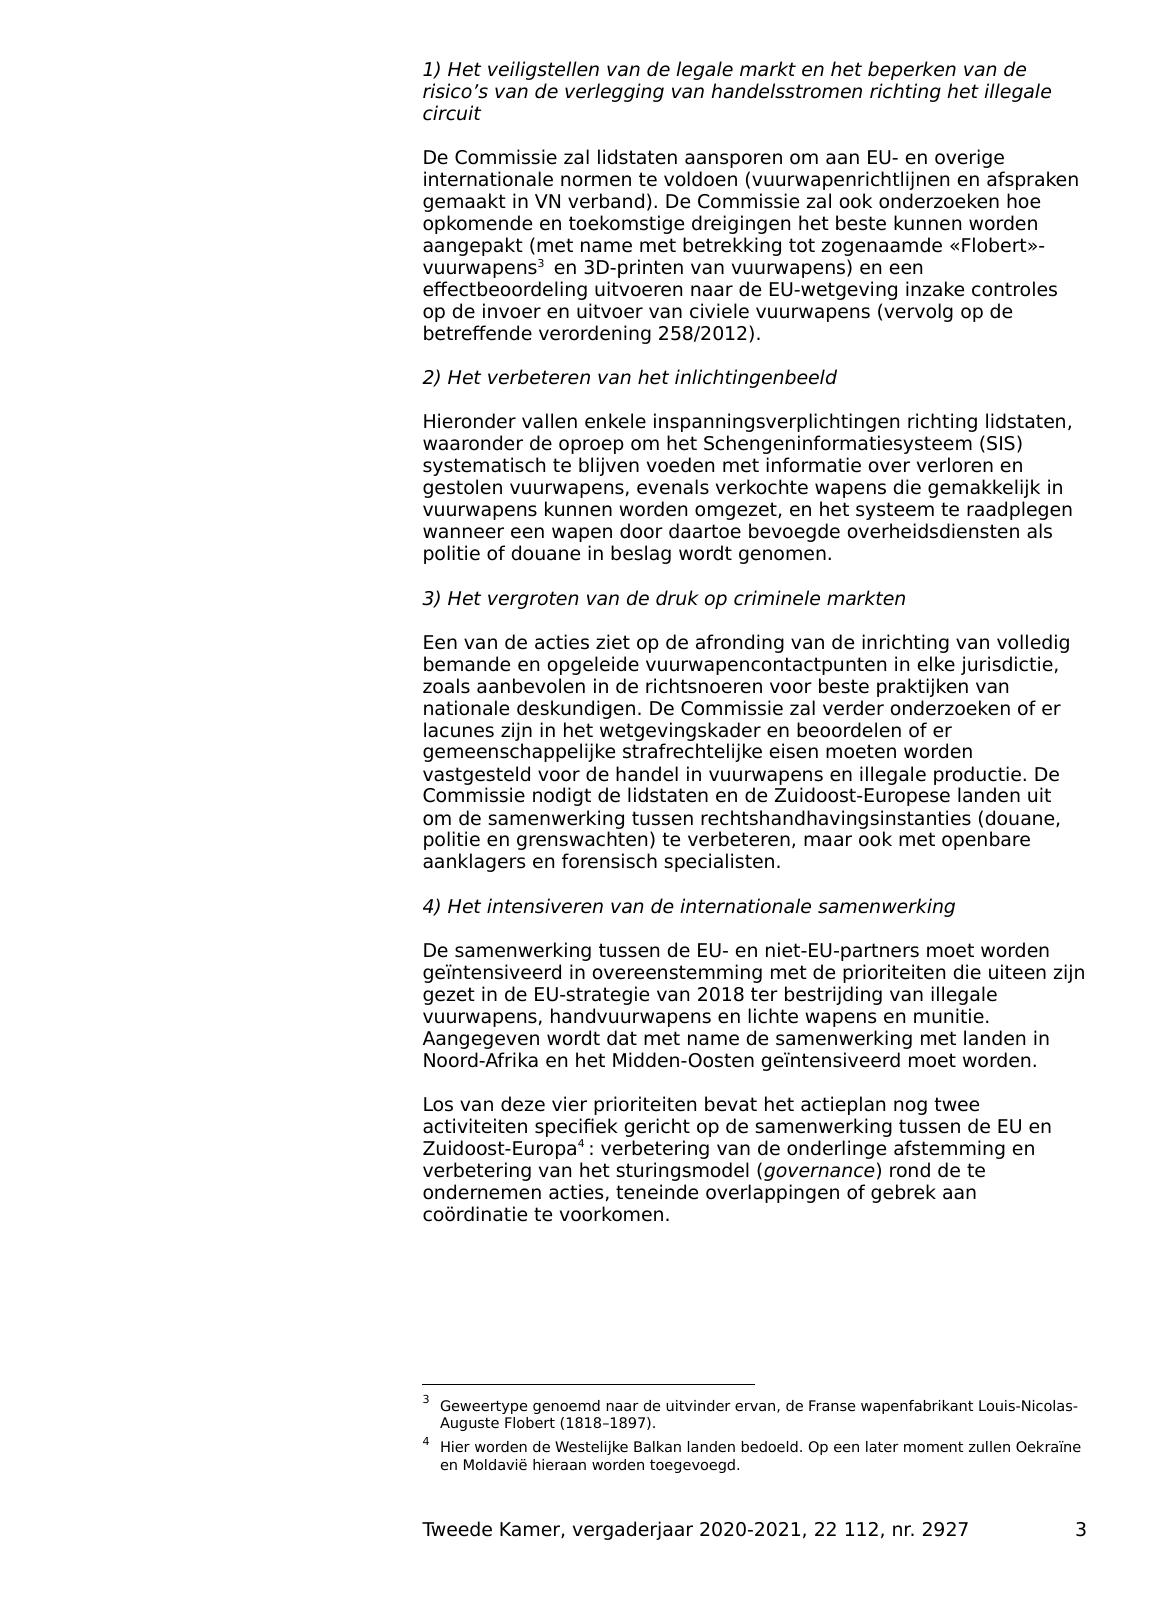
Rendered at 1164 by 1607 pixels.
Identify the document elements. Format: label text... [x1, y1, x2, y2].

text De Commissie zal lidstaten aansporen om aan EU- en overige internationale normen te voldoen (vuurwapenrichtlijnen en afspraken gemaakt in VN verband). De Commissie zal ook onderzoeken hoe opkomende en toekomstige dreigingen het beste kunnen worden aangepakt (met name met betrekking tot zogenaamde «Flobert»-vuurwapens en 3D-printen van vuurwapens) en een effectbeoordeling uitvoeren naar de EU-wetgeving inzake controles op de invoer en uitvoer van civiele vuurwapens (vervolg op de betreffende verordening 258/2012). [422, 147, 1087, 345]
text Een van de acties ziet op de afronding van de inrichting van volledig bemande en opgeleide vuurwapencontactpunten in elke jurisdictie, zoals aanbevolen in de richtsnoeren voor beste praktijken van nationale deskundigen. De Commissie zal verder onderzoeken of er lacunes zijn in het wetgevingskader en beoordelen of er gemeenschappelijke strafrechtelijke eisen moeten worden vastgesteld voor de handel in vuurwapens en illegale productie. De Commissie nodigt de lidstaten en de Zuidoost-Europese landen uit om de samenwerking tussen rechtshandhavingsinstanties (douane, politie en grenswachten) te verbeteren, maar ook met openbare aanklagers en forensisch specialisten. [422, 632, 1087, 873]
text Hieronder vallen enkele inspanningsverplichtingen richting lidstaten, waaronder de oproep om het Schengeninformatiesysteem (SIS) systematisch te blijven voeden met informatie over verloren en gestolen vuurwapens, evenals verkochte wapens die gemakkelijk in vuurwapens kunnen worden omgezet, en het systeem te raadplegen wanneer een wapen door daartoe bevoegde overheidsdiensten als politie of douane in beslag wordt genomen. [422, 411, 1087, 565]
text Hier worden de Westelijke Balkan landen bedoeld. Op een later moment zullen Oekraïne en Moldavië hieraan worden toegevoegd. [422, 1435, 1087, 1474]
text De samenwerking tussen de EU- en niet-EU-partners moet worden geïntensiveerd in overeenstemming met de prioriteiten die uiteen zijn gezet in de EU-strategie van 2018 ter bestrijding van illegale vuurwapens, handvuurwapens en lichte wapens en munitie. Aangegeven wordt dat met name de samenwerking met landen in Noord-Afrika en het Midden-Oosten geïntensiveerd moet worden. [422, 940, 1087, 1072]
text Los van deze vier prioriteiten bevat het actieplan nog twee activiteiten specifiek gericht op de samenwerking tussen de EU en Zuidoost-Europa: verbetering van de onderlinge afstemming en verbetering van het sturingsmodel (governance) rond de te ondernemen acties, teneinde overlappingen of gebrek aan coördinatie te voorkomen. [422, 1094, 1087, 1226]
subtitle 2) Het verbeteren van het inlichtingenbeeld [422, 367, 1087, 389]
subtitle 4) Het intensiveren van de internationale samenwerking [422, 896, 1087, 917]
subtitle 3) Het vergroten van de druk op criminele markten [422, 587, 1087, 609]
subtitle 1) Het veiligstellen van de legale markt en het beperken van de risico’s van de verlegging van handelsstromen richting het illegale circuit [422, 59, 1087, 125]
text Geweertype genoemd naar de uitvinder ervan, de Franse wapenfabrikant Louis-Nicolas-Auguste Flobert (1818–1897). [422, 1393, 1087, 1432]
